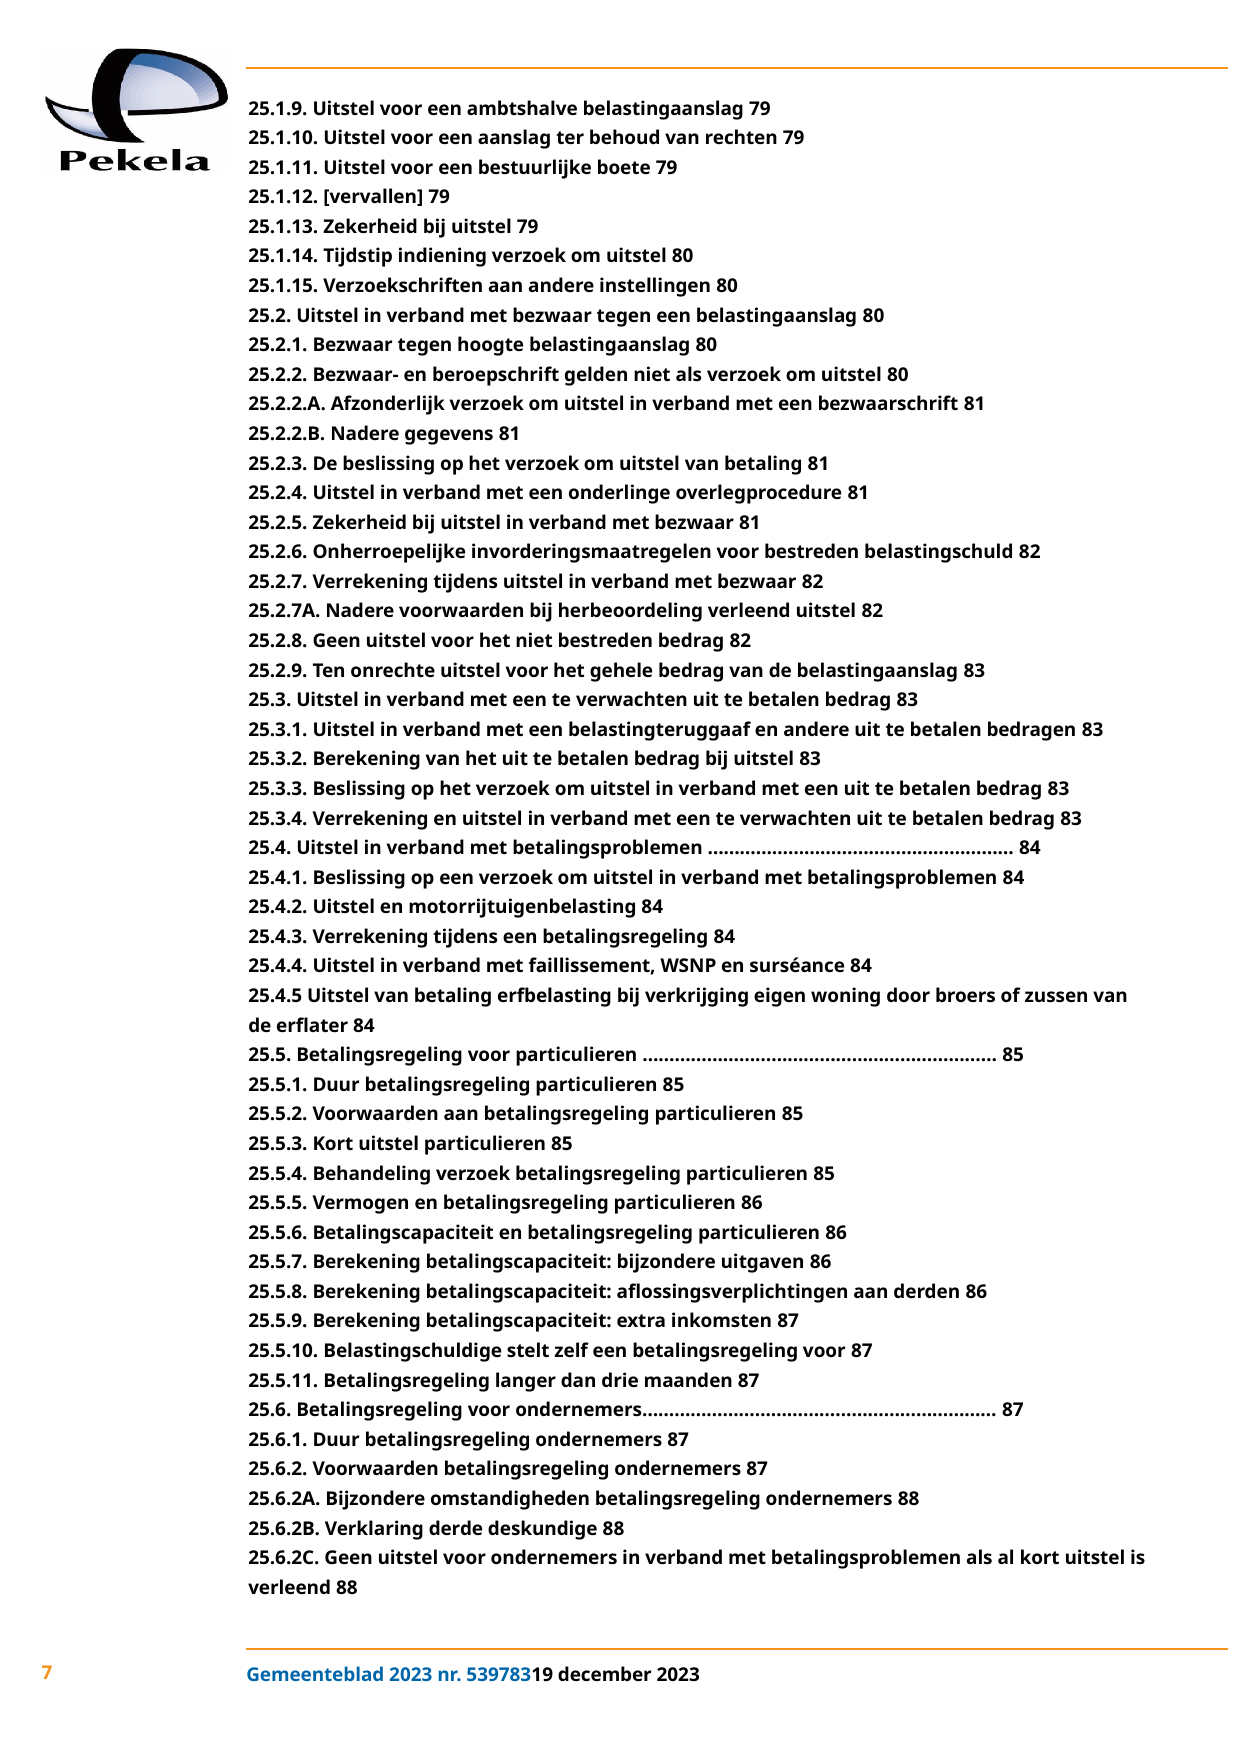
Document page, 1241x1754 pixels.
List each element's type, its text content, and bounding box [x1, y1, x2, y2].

text 25.1.13. Zekerheid bij uitstel 79 [248, 213, 1152, 239]
text 25.6. Betalingsregeling voor ondernemers………………………………………………………… 87 [248, 1396, 1152, 1422]
text 25.6.2C. Geen uitstel voor ondernemers in verband met betalingsproblemen als al kort uitstel is verleend 88 [248, 1544, 1152, 1600]
text 25.5.1. Duur betalingsregeling particulieren 85 [248, 1071, 1152, 1097]
text 25.1.11. Uitstel voor een bestuurlijke boete 79 [248, 154, 1152, 180]
text 25.2.1. Bezwaar tegen hoogte belastingaanslag 80 [248, 331, 1152, 357]
text 25.5.3. Kort uitstel particulieren 85 [248, 1130, 1152, 1156]
text 25.1.15. Verzoekschriften aan andere instellingen 80 [248, 272, 1152, 298]
text 25.2. Uitstel in verband met bezwaar tegen een belastingaanslag 80 [248, 302, 1152, 328]
text 25.2.5. Zekerheid bij uitstel in verband met bezwaar 81 [248, 509, 1152, 535]
text 25.2.7A. Nadere voorwaarden bij herbeoordeling verleend uitstel 82 [248, 598, 1152, 623]
text 25.2.7. Verrekening tijdens uitstel in verband met bezwaar 82 [248, 568, 1152, 594]
text 25.5.8. Berekening betalingscapaciteit: aflossingsverplichtingen aan derden 86 [248, 1278, 1152, 1304]
text 25.3.2. Berekening van het uit te betalen bedrag bij uitstel 83 [248, 746, 1152, 771]
text 25.4. Uitstel in verband met betalingsproblemen ………………………………………………… 84 [248, 834, 1152, 860]
text 25.2.4. Uitstel in verband met een onderlinge overlegprocedure 81 [248, 479, 1152, 505]
text 25.1.10. Uitstel voor een aanslag ter behoud van rechten 79 [248, 124, 1152, 150]
text 25.6.2B. Verklaring derde deskundige 88 [248, 1515, 1152, 1541]
text 25.3. Uitstel in verband met een te verwachten uit te betalen bedrag 83 [248, 686, 1152, 712]
text 25.4.1. Beslissing op een verzoek om uitstel in verband met betalingsproblemen 84 [248, 864, 1152, 890]
text 25.2.2.A. Afzonderlijk verzoek om uitstel in verband met een bezwaarschrift 81 [248, 391, 1152, 416]
text 25.3.3. Beslissing op het verzoek om uitstel in verband met een uit te betalen bedrag 83 [248, 775, 1152, 801]
text 25.3.4. Verrekening en uitstel in verband met een te verwachten uit te betalen bedrag 83 [248, 805, 1152, 831]
text 25.2.3. De beslissing op het verzoek om uitstel van betaling 81 [248, 450, 1152, 476]
text 25.5. Betalingsregeling voor particulieren ………………………………………………………… 85 [248, 1041, 1152, 1067]
text 25.2.9. Ten onrechte uitstel voor het gehele bedrag van de belastingaanslag 83 [248, 657, 1152, 683]
text 25.5.6. Betalingscapaciteit en betalingsregeling particulieren 86 [248, 1219, 1152, 1245]
text 25.5.10. Belastingschuldige stelt zelf een betalingsregeling voor 87 [248, 1337, 1152, 1363]
text 25.5.9. Berekening betalingscapaciteit: extra inkomsten 87 [248, 1308, 1152, 1333]
text 25.2.6. Onherroepelijke invorderingsmaatregelen voor bestreden belastingschuld 82 [248, 538, 1152, 564]
text 25.1.9. Uitstel voor een ambtshalve belastingaanslag 79 [248, 95, 1152, 121]
text 25.6.1. Duur betalingsregeling ondernemers 87 [248, 1426, 1152, 1452]
text 25.2.8. Geen uitstel voor het niet bestreden bedrag 82 [248, 627, 1152, 653]
text 25.5.2. Voorwaarden aan betalingsregeling particulieren 85 [248, 1101, 1152, 1126]
text 25.6.2. Voorwaarden betalingsregeling ondernemers 87 [248, 1456, 1152, 1481]
picture [41, 47, 231, 172]
text 25.1.12. [vervallen] 79 [248, 183, 1152, 209]
text 25.5.11. Betalingsregeling langer dan drie maanden 87 [248, 1367, 1152, 1393]
text 25.4.4. Uitstel in verband met faillissement, WSNP en surséance 84 [248, 953, 1152, 978]
text 25.5.5. Vermogen en betalingsregeling particulieren 86 [248, 1189, 1152, 1215]
text 25.4.2. Uitstel en motorrijtuigenbelasting 84 [248, 893, 1152, 919]
text 25.6.2A. Bijzondere omstandigheden betalingsregeling ondernemers 88 [248, 1485, 1152, 1511]
text 25.4.5 Uitstel van betaling erfbelasting bij verkrijging eigen woning door broers of zussen van de erflater 84 [248, 982, 1152, 1038]
text 25.3.1. Uitstel in verband met een belastingteruggaaf en andere uit te betalen bedragen 83 [248, 716, 1152, 742]
text 25.1.14. Tijdstip indiening verzoek om uitstel 80 [248, 243, 1152, 268]
text 25.2.2. Bezwaar- en beroepschrift gelden niet als verzoek om uitstel 80 [248, 361, 1152, 387]
text 25.4.3. Verrekening tijdens een betalingsregeling 84 [248, 923, 1152, 949]
text 25.5.7. Berekening betalingscapaciteit: bijzondere uitgaven 86 [248, 1248, 1152, 1274]
text 25.5.4. Behandeling verzoek betalingsregeling particulieren 85 [248, 1160, 1152, 1186]
text 25.2.2.B. Nadere gegevens 81 [248, 420, 1152, 446]
